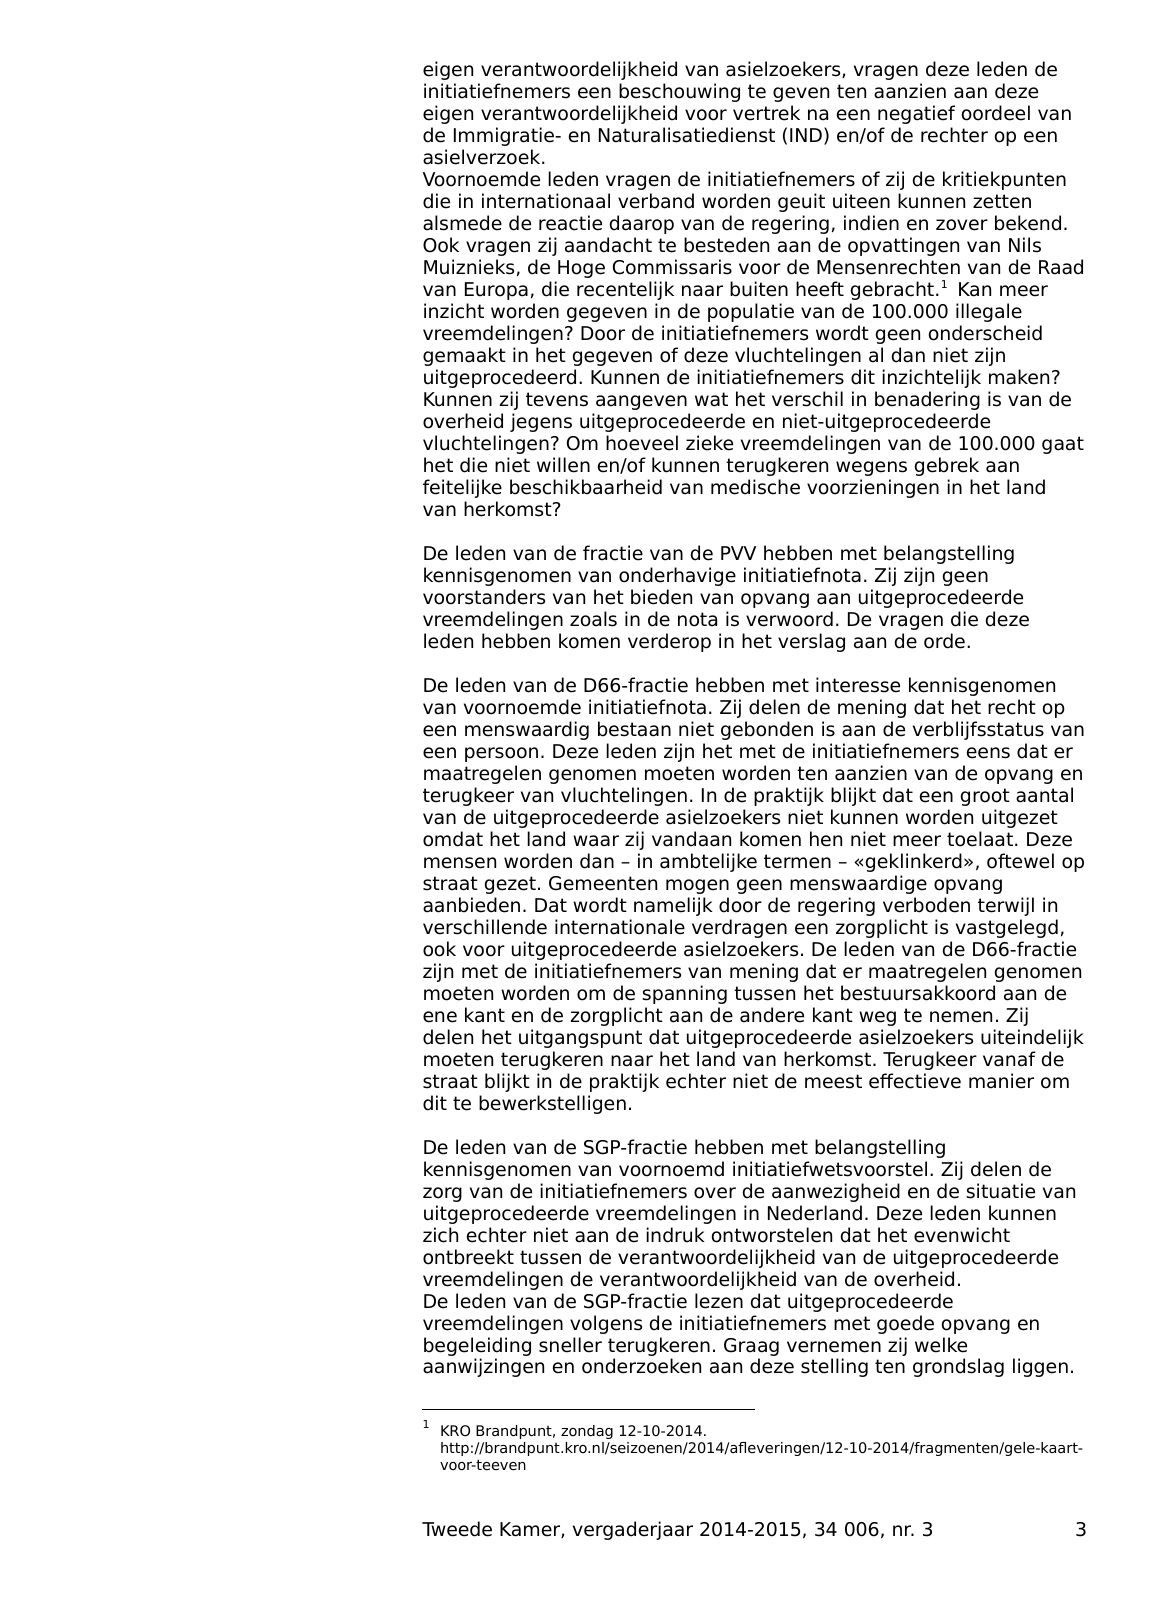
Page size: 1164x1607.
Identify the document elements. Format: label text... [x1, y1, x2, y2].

text eigen verantwoordelijkheid van asielzoekers, vragen deze leden de initiatiefnemers een beschouwing te geven ten aanzien aan deze eigen verantwoordelijkheid voor vertrek na een negatief oordeel van de Immigratie- en Naturalisatiedienst (IND) en/of de rechter op een asielverzoek. [422, 59, 1087, 169]
text De leden van de fractie van de PVV hebben met belangstelling kennisgenomen van onderhavige initiatiefnota. Zij zijn geen voorstanders van het bieden van opvang aan uitgeprocedeerde vreemdelingen zoals in de nota is verwoord. De vragen die deze leden hebben komen verderop in het verslag aan de orde. [422, 543, 1087, 653]
text KRO Brandpunt, zondag 12-10-2014. http://brandpunt.kro.nl/seizoenen/2014/afleveringen/12-10-2014/fragmenten/gele-kaart-voor-teeven [422, 1418, 1087, 1474]
text De leden van de SGP-fractie lezen dat uitgeprocedeerde vreemdelingen volgens de initiatiefnemers met goede opvang en begeleiding sneller terugkeren. Graag vernemen zij welke aanwijzingen en onderzoeken aan deze stelling ten grondslag liggen. [422, 1291, 1087, 1378]
text De leden van de D66-fractie hebben met interesse kennisgenomen van voornoemde initiatiefnota. Zij delen de mening dat het recht op een menswaardig bestaan niet gebonden is aan de verblijfsstatus van een persoon. Deze leden zijn het met de initiatiefnemers eens dat er maatregelen genomen moeten worden ten aanzien van de opvang en terugkeer van vluchtelingen. In de praktijk blijkt dat een groot aantal van de uitgeprocedeerde asielzoekers niet kunnen worden uitgezet omdat het land waar zij vandaan komen hen niet meer toelaat. Deze mensen worden dan – in ambtelijke termen – «geklinkerd», oftewel op straat gezet. Gemeenten mogen geen menswaardige opvang aanbieden. Dat wordt namelijk door de regering verboden terwijl in verschillende internationale verdragen een zorgplicht is vastgelegd, ook voor uitgeprocedeerde asielzoekers. De leden van de D66-fractie zijn met de initiatiefnemers van mening dat er maatregelen genomen moeten worden om de spanning tussen het bestuursakkoord aan de ene kant en de zorgplicht aan de andere kant weg te nemen. Zij delen het uitgangspunt dat uitgeprocedeerde asielzoekers uiteindelijk moeten terugkeren naar het land van herkomst. Terugkeer vanaf de straat blijkt in de praktijk echter niet de meest effectieve manier om dit te bewerkstelligen. [422, 675, 1087, 1114]
text Voornoemde leden vragen de initiatiefnemers of zij de kritiekpunten die in internationaal verband worden geuit uiteen kunnen zetten alsmede de reactie daarop van de regering, indien en zover bekend. Ook vragen zij aandacht te besteden aan de opvattingen van Nils Muiznieks, de Hoge Commissaris voor de Mensenrechten van de Raad van Europa, die recentelijk naar buiten heeft gebracht. Kan meer inzicht worden gegeven in de populatie van de 100.000 illegale vreemdelingen? Door de initiatiefnemers wordt geen onderscheid gemaakt in het gegeven of deze vluchtelingen al dan niet zijn uitgeprocedeerd. Kunnen de initiatiefnemers dit inzichtelijk maken? Kunnen zij tevens aangeven wat het verschil in benadering is van de overheid jegens uitgeprocedeerde en niet-uitgeprocedeerde vluchtelingen? Om hoeveel zieke vreemdelingen van de 100.000 gaat het die niet willen en/of kunnen terugkeren wegens gebrek aan feitelijke beschikbaarheid van medische voorzieningen in het land van herkomst? [422, 169, 1087, 521]
text De leden van de SGP-fractie hebben met belangstelling kennisgenomen van voornoemd initiatiefwetsvoorstel. Zij delen de zorg van de initiatiefnemers over de aanwezigheid en de situatie van uitgeprocedeerde vreemdelingen in Nederland. Deze leden kunnen zich echter niet aan de indruk ontworstelen dat het evenwicht ontbreekt tussen de verantwoordelijkheid van de uitgeprocedeerde vreemdelingen de verantwoordelijkheid van de overheid. [422, 1137, 1087, 1291]
